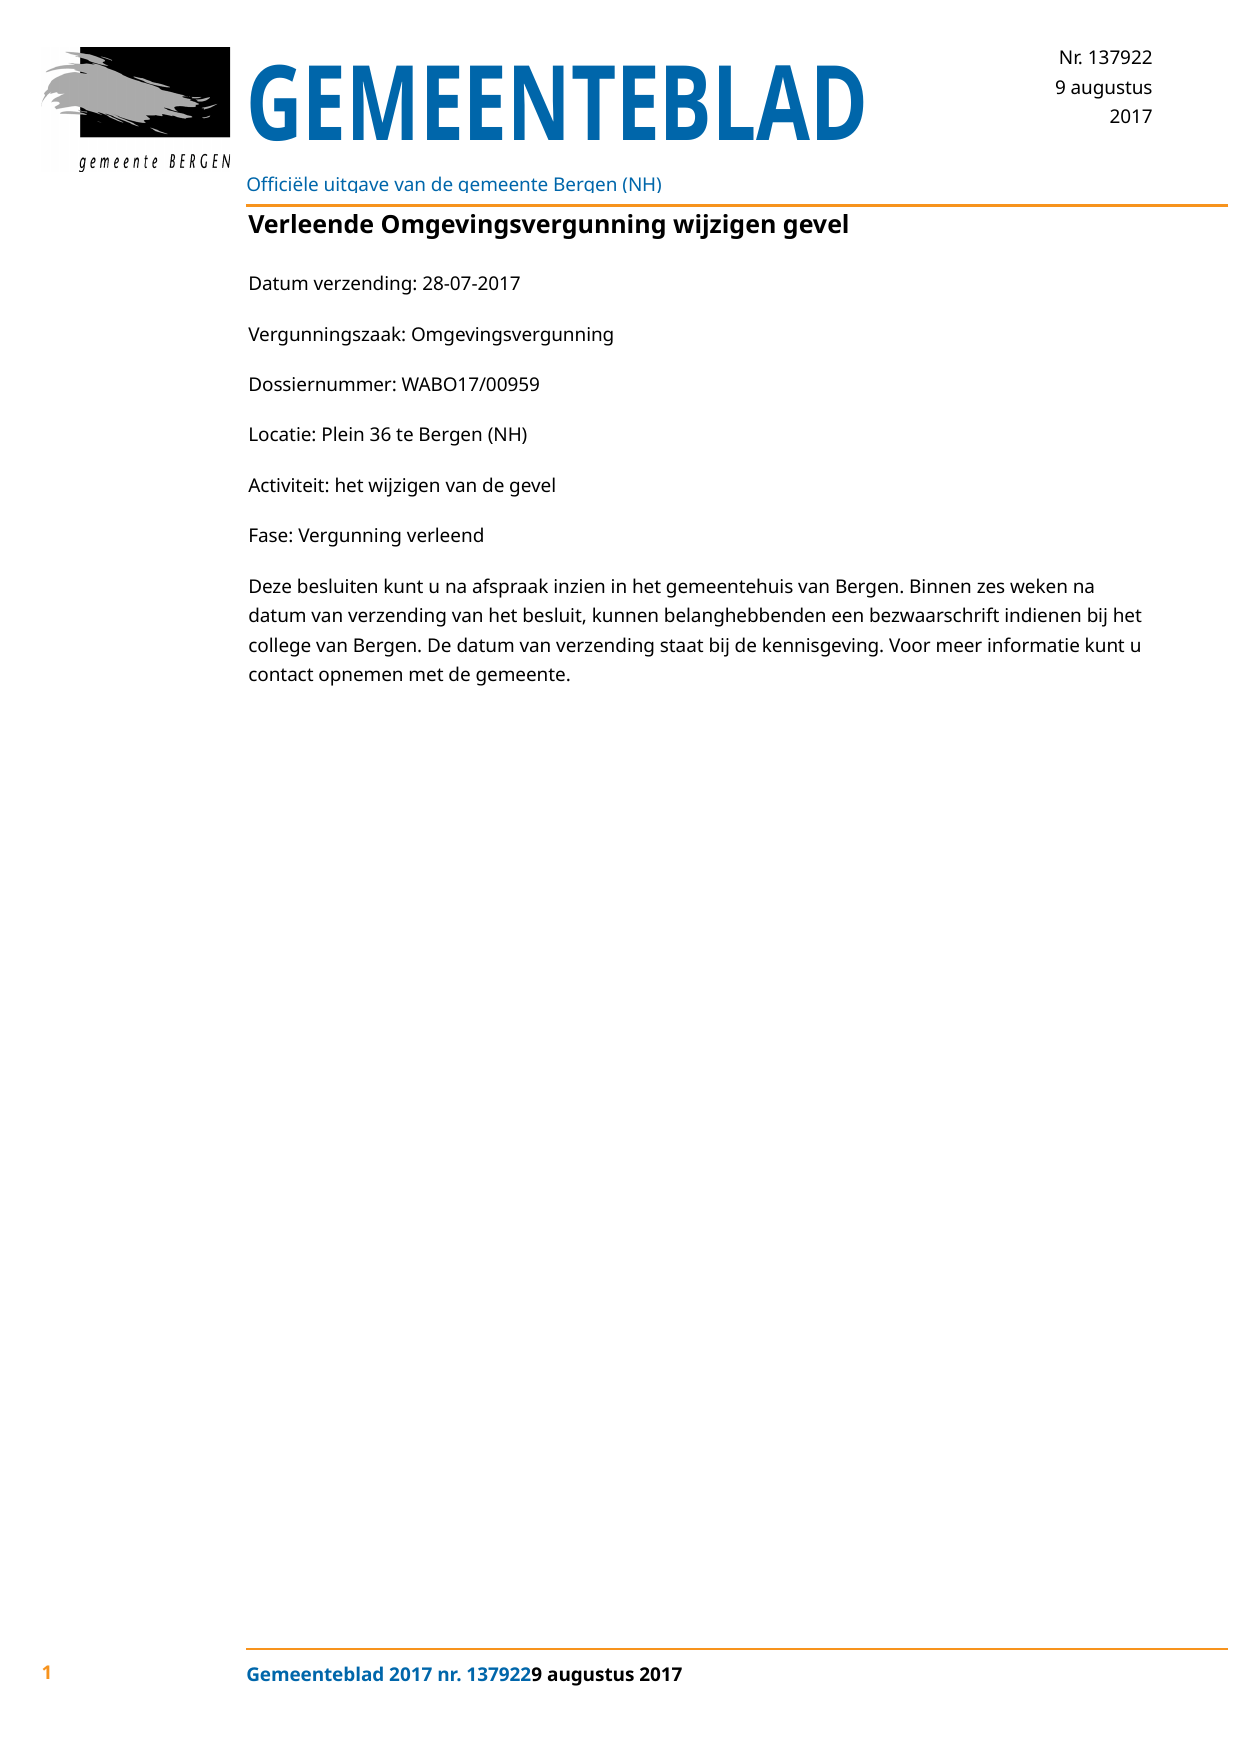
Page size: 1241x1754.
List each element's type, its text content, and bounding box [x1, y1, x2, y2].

text Activiteit: het wijzigen van de gevel [248, 472, 1152, 498]
text Dossiernummer: WABO17/00959 [248, 371, 1152, 397]
text Deze besluiten kunt u na afspraak inzien in het gemeentehuis van Bergen. Binnen zes weken na datum van verzending van het besluit, kunnen belanghebbenden een bezwaarschrift indienen bij het college van Bergen. De datum van verzending staat bij de kennisgeving. Voor meer informatie kunt u contact opnemen met de gemeente. [248, 573, 1152, 687]
picture [41, 47, 231, 172]
text Verleende Omgevingsvergunning wijzigen gevel [248, 207, 1152, 241]
text Fase: Vergunning verleend [248, 522, 1152, 548]
text Datum verzending: 28-07-2017 [248, 270, 1152, 296]
text Vergunningszaak: Omgevingsvergunning [248, 321, 1152, 346]
text Locatie: Plein 36 te Bergen (NH) [248, 422, 1152, 447]
